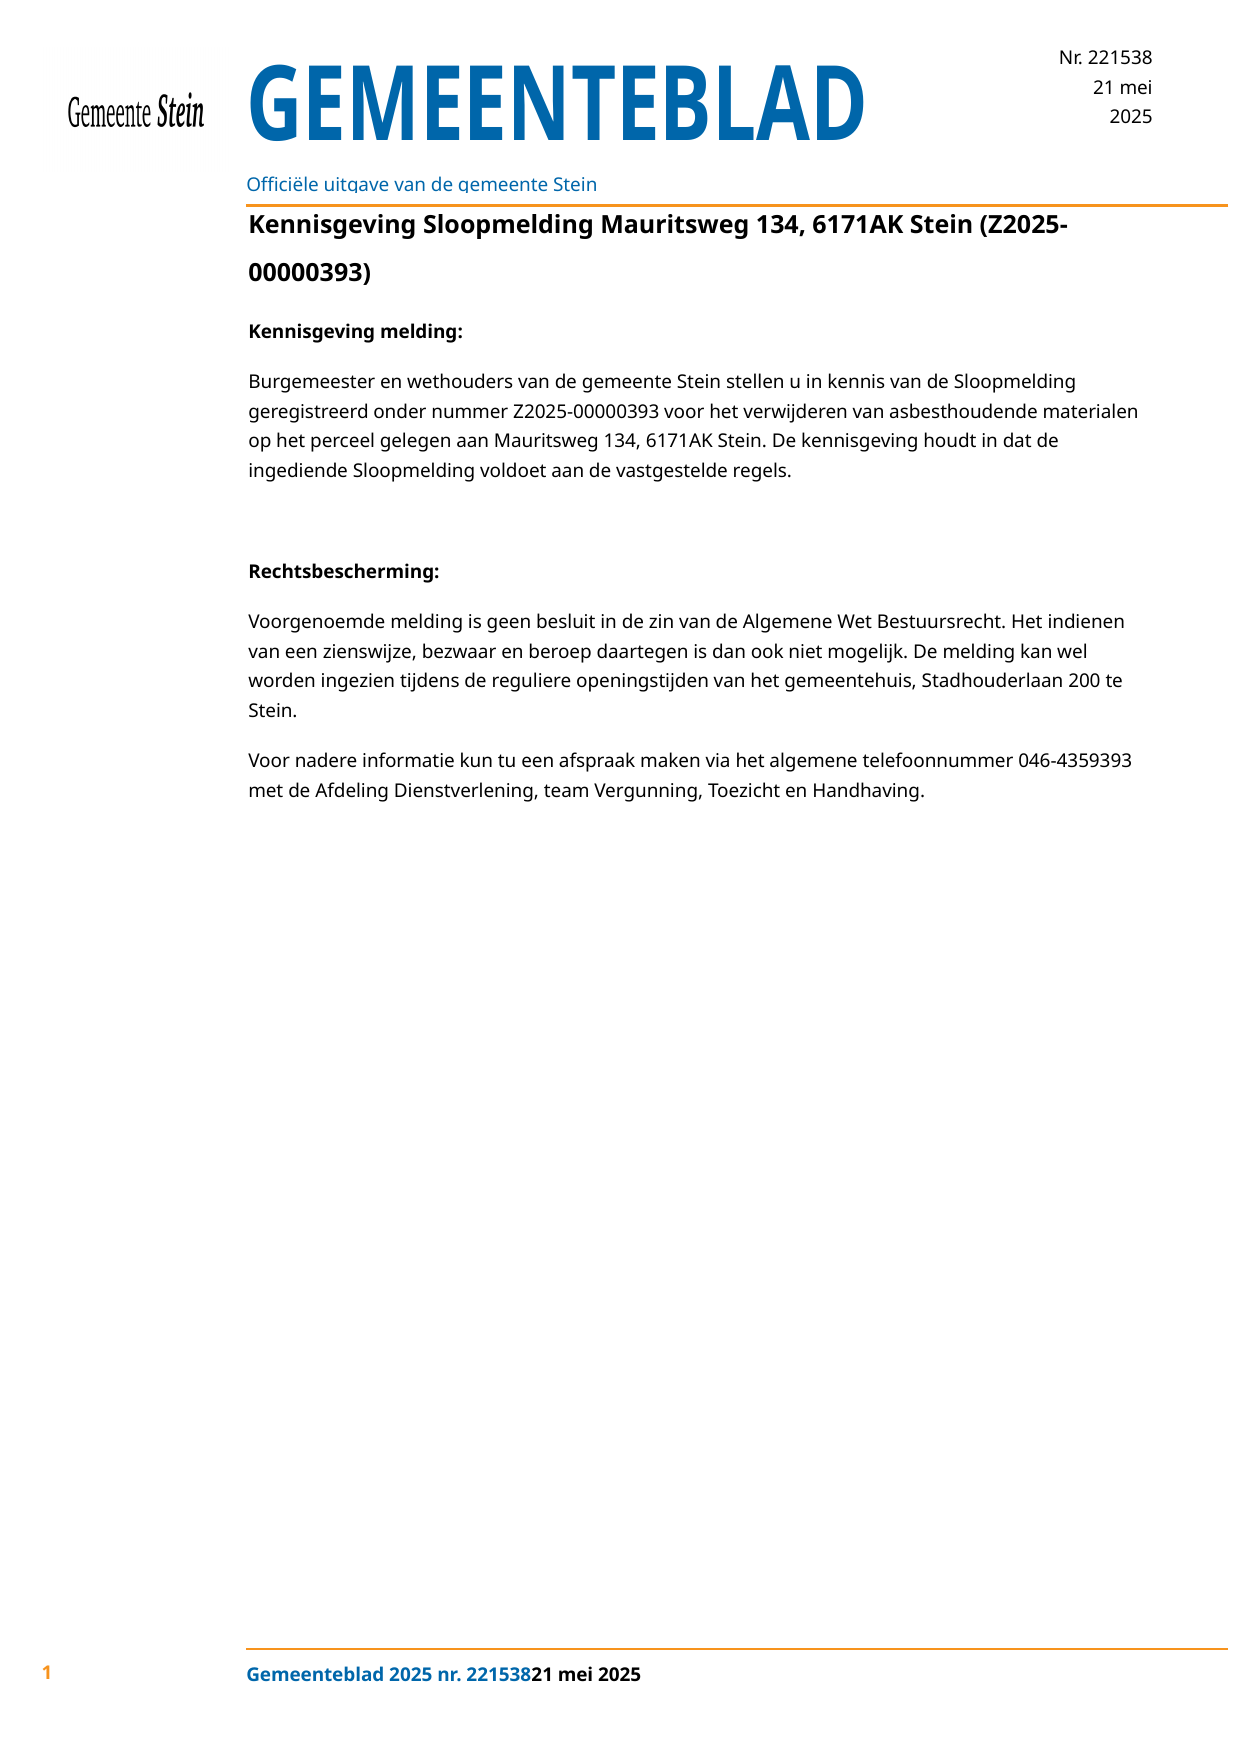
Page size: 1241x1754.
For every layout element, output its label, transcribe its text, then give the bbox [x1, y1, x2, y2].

text Burgemeester en wethouders van de gemeente Stein stellen u in kennis van de Sloopmelding geregistreerd onder nummer Z2025-00000393 voor het verwijderen van asbesthoudende materialen op het perceel gelegen aan Mauritsweg 134, 6171AK Stein. De kennisgeving houdt in dat de ingediende Sloopmelding voldoet aan de vastgestelde regels. [248, 368, 1152, 483]
text Kennisgeving melding: [248, 318, 1152, 344]
text Rechtsbescherming: [248, 558, 1152, 584]
text Kennisgeving Sloopmelding Mauritsweg 134, 6171AK Stein (Z2025-00000393) [248, 207, 1152, 288]
text Voorgenoemde melding is geen besluit in de zin van de Algemene Wet Bestuursrecht. Het indienen van een zienswijze, bezwaar en beroep daartegen is dan ook niet mogelijk. De melding kan wel worden ingezien tijdens de reguliere openingstijden van het gemeentehuis, Stadhouderlaan 200 te Stein. [248, 608, 1152, 723]
picture [41, 47, 231, 172]
text Voor nadere informatie kun tu een afspraak maken via het algemene telefoonnummer 046-4359393 met de Afdeling Dienstverlening, team Vergunning, Toezicht en Handhaving. [248, 747, 1152, 803]
